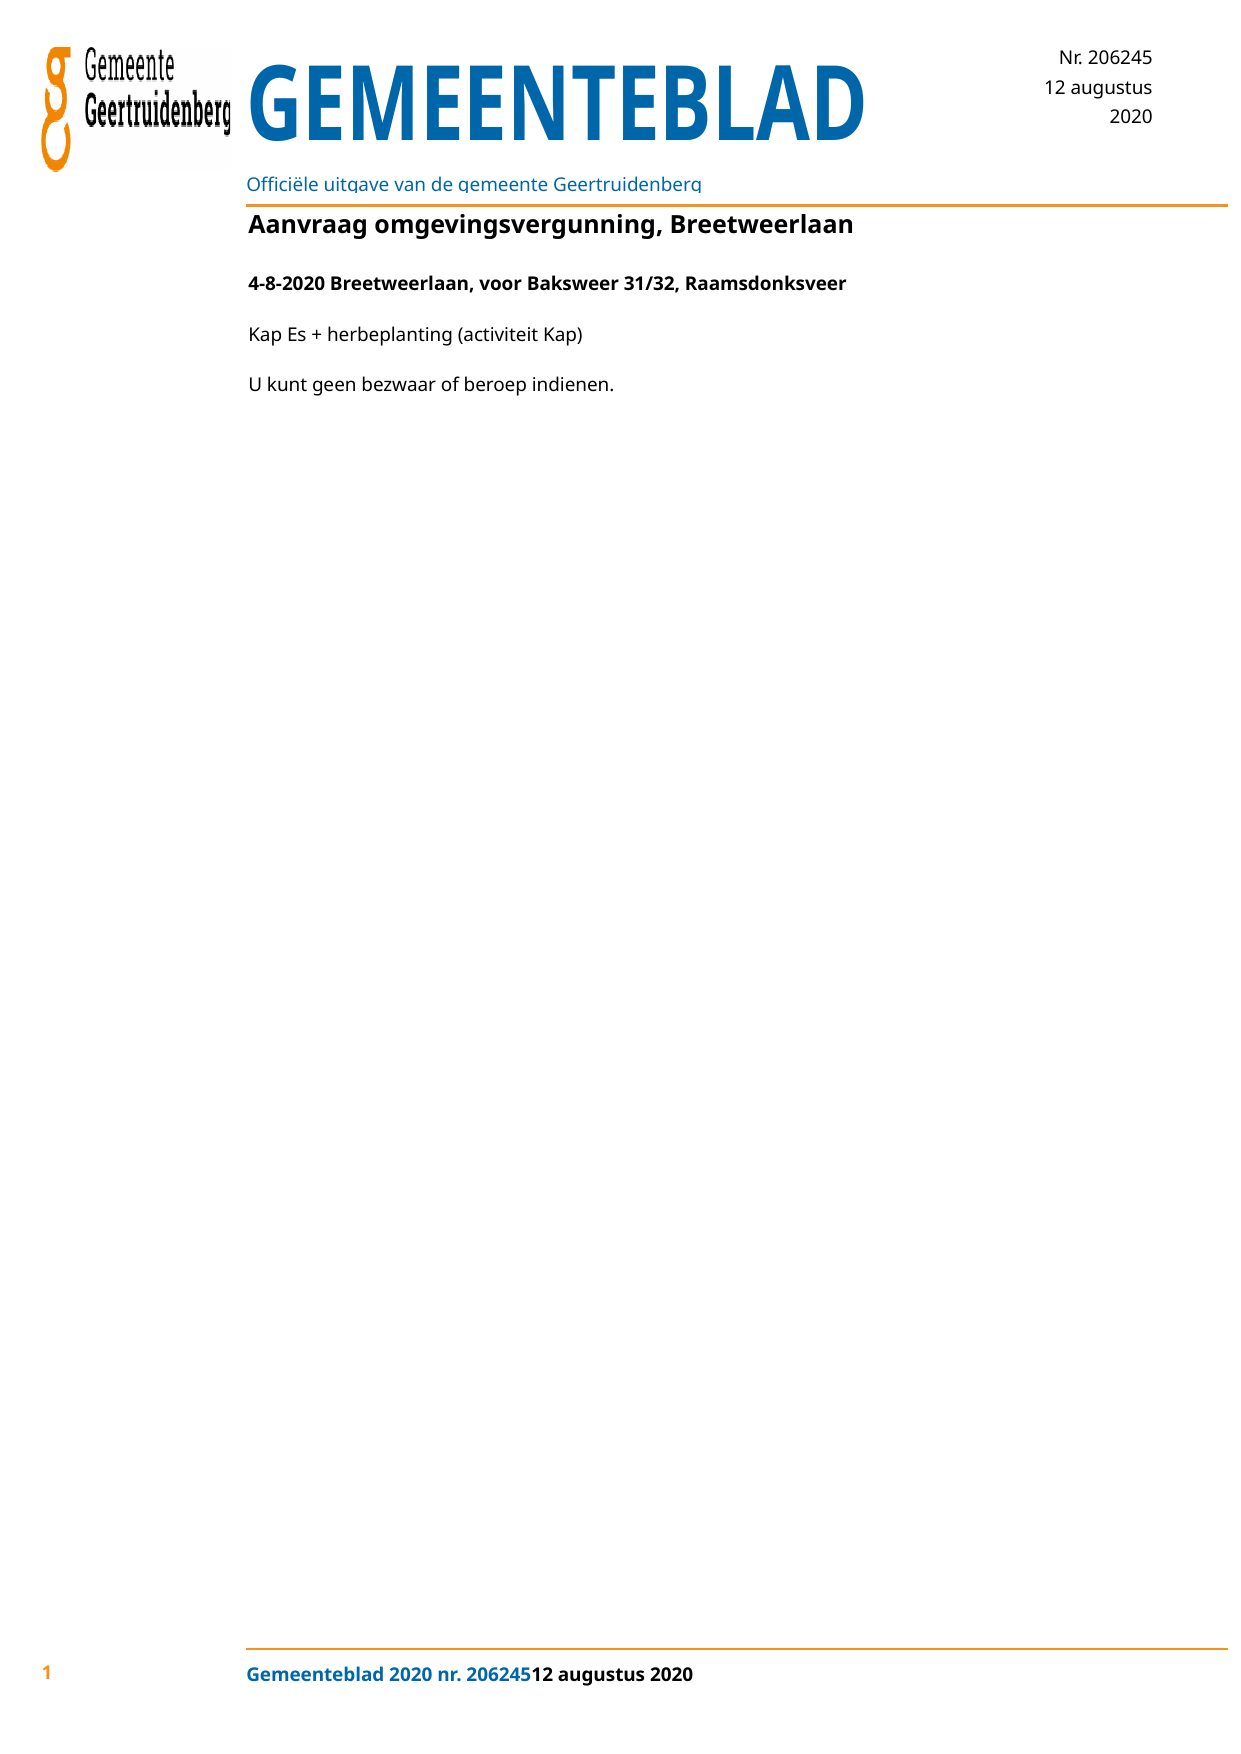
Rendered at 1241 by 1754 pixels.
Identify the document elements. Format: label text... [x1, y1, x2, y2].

text Kap Es + herbeplanting (activiteit Kap) [248, 321, 1152, 346]
text Aanvraag omgevingsvergunning, Breetweerlaan [248, 207, 1152, 241]
text U kunt geen bezwaar of beroep indienen. [248, 371, 1152, 397]
text 4-8-2020 Breetweerlaan, voor Baksweer 31/32, Raamsdonksveer [248, 270, 1152, 296]
picture [41, 47, 231, 172]
